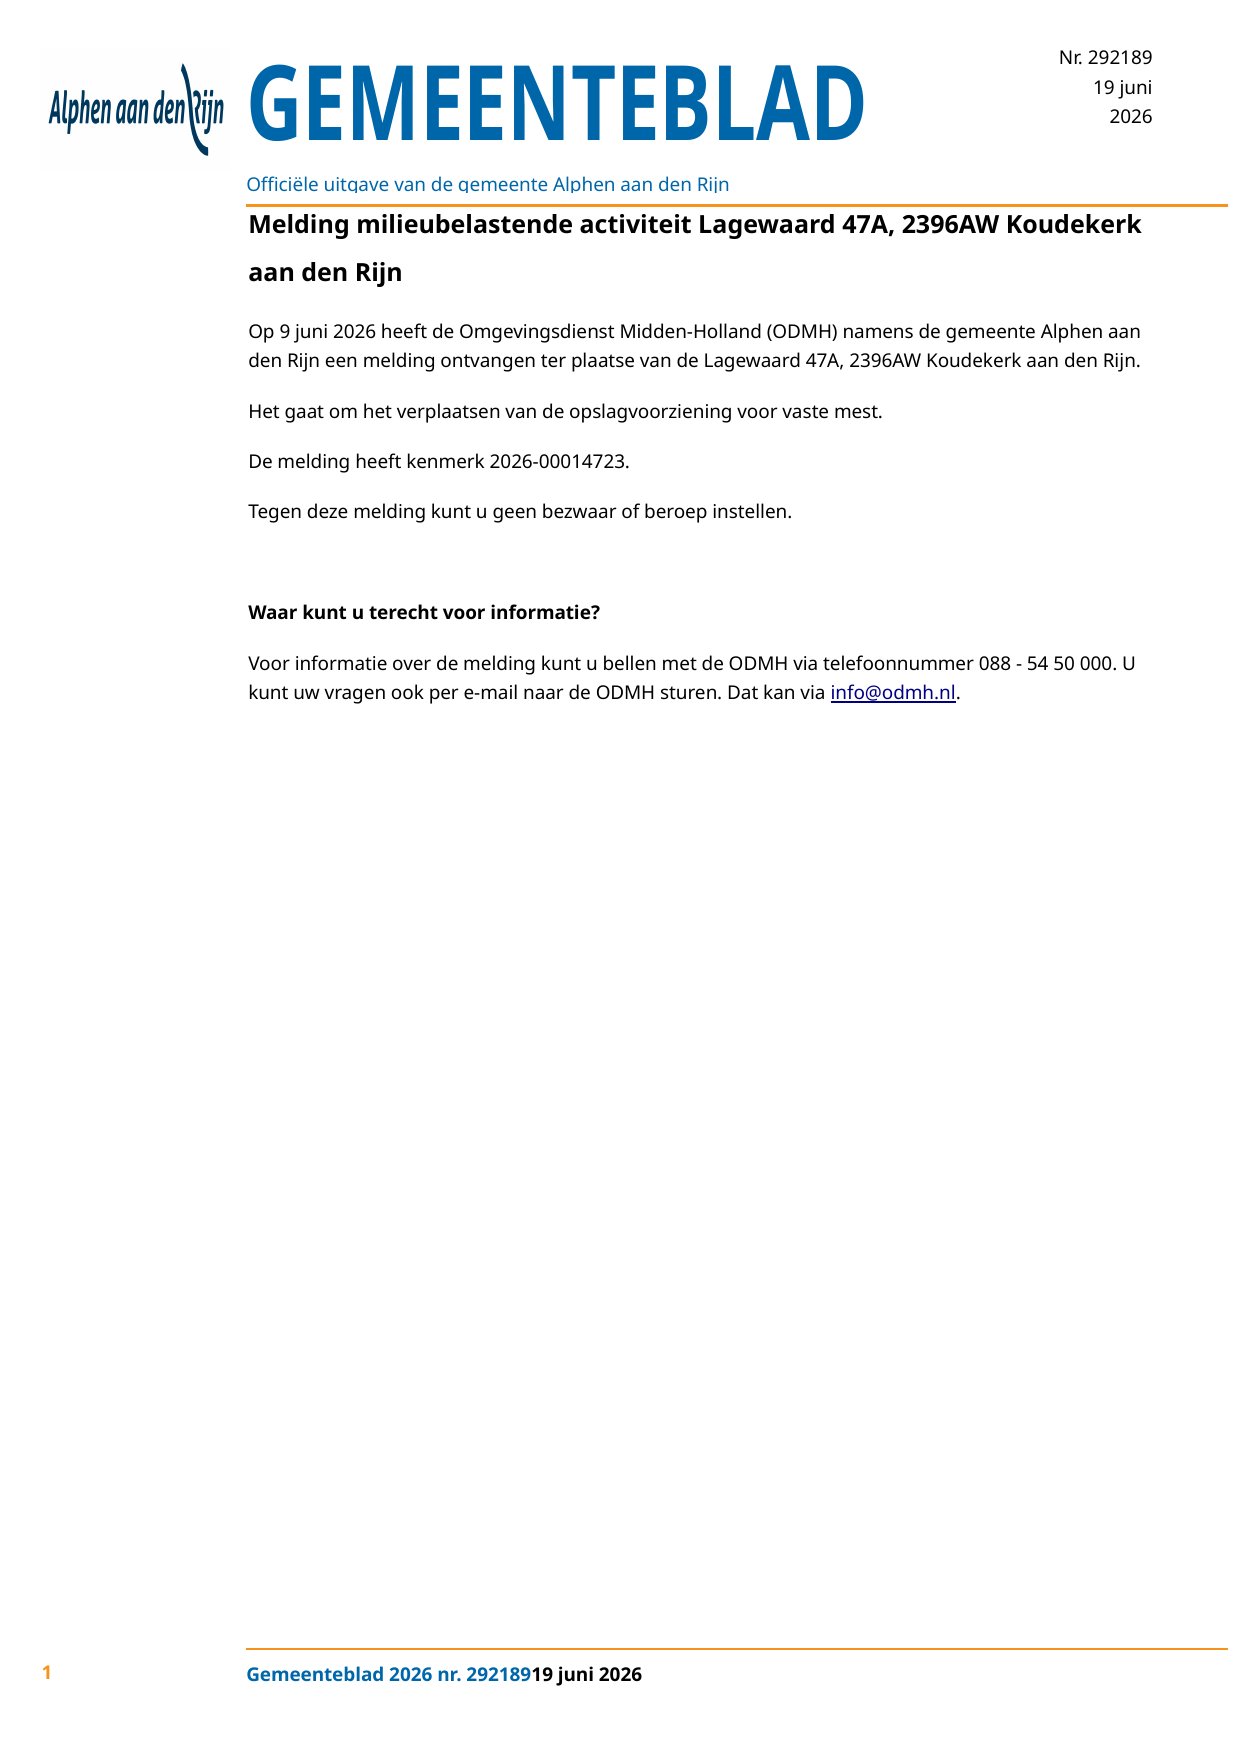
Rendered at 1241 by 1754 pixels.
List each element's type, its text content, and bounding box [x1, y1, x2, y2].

text De melding heeft kenmerk 2026-00014723. [248, 448, 1152, 474]
text Waar kunt u terecht voor informatie? [248, 599, 1152, 625]
text Het gaat om het verplaatsen van de opslagvoorziening voor vaste mest. [248, 398, 1152, 424]
text Tegen deze melding kunt u geen bezwaar of beroep instellen. [248, 499, 1152, 524]
text Melding milieubelastende activiteit Lagewaard 47A, 2396AW Koudekerk aan den Rijn [248, 207, 1152, 288]
text Op 9 juni 2026 heeft de Omgevingsdienst Midden-Holland (ODMH) namens de gemeente Alphen aan den Rijn een melding ontvangen ter plaatse van de Lagewaard 47A, 2396AW Koudekerk aan den Rijn. [248, 318, 1152, 373]
text Voor informatie over de melding kunt u bellen met de ODMH via telefoonnummer 088 - 54 50 000. U kunt uw vragen ook per e-mail naar de ODMH sturen. Dat kan via info@odmh.nl. [248, 650, 1152, 705]
picture [41, 47, 231, 172]
